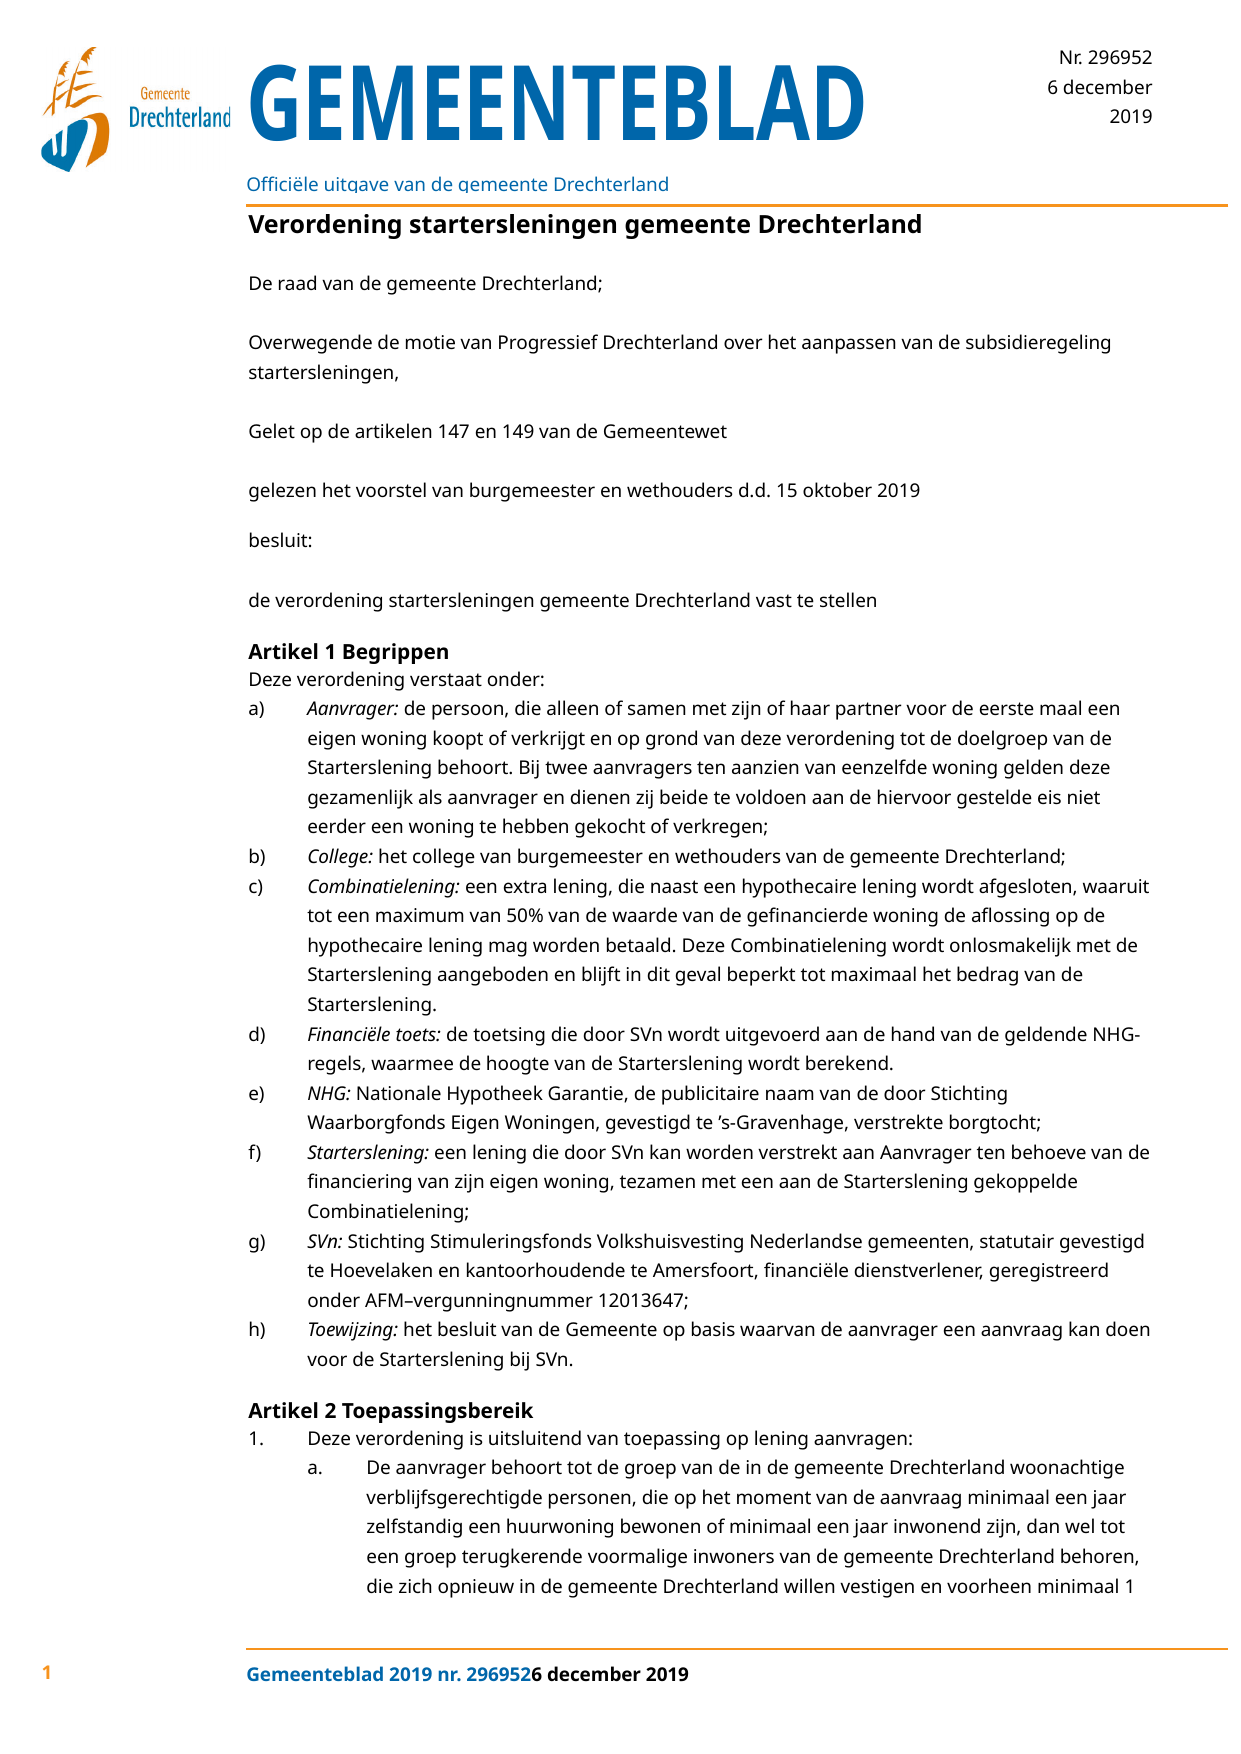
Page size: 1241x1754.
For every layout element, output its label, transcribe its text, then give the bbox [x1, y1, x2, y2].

list SVn: Stichting Stimuleringsfonds Volkshuisvesting Nederlandse gemeenten, statutair gevestigd te Hoevelaken en kantoorhoudende te Amersfoort, financiële dienstverlener, geregistreerd onder AFM–vergunningnummer 12013647; [248, 1228, 1152, 1313]
list Financiële toets: de toetsing die door SVn wordt uitgevoerd aan de hand van de geldende NHG-regels, waarmee de hoogte van de Starterslening wordt berekend. [248, 1021, 1152, 1076]
text Artikel 1 Begrippen [248, 637, 1152, 666]
list De aanvrager behoort tot de groep van de in de gemeente Drechterland woonachtige verblijfsgerechtigde personen, die op het moment van de aanvraag minimaal een jaar zelfstandig een huurwoning bewonen of minimaal een jaar inwonend zijn, dan wel tot een groep terugkerende voormalige inwoners van de gemeente Drechterland behoren, die zich opnieuw in de gemeente Drechterland willen vestigen en voorheen minimaal 1 [307, 1454, 1152, 1599]
text Deze verordening verstaat onder: [248, 666, 1152, 691]
picture [226, 115, 231, 124]
picture [41, 158, 64, 172]
text de verordening startersleningen gemeente Drechterland vast te stellen [248, 587, 1152, 613]
text gelezen het voorstel van burgemeester en wethouders d.d. 15 oktober 2019 [248, 477, 1152, 503]
text Overwegende de motie van Progressief Drechterland over het aanpassen van de subsidieregeling startersleningen, [248, 329, 1152, 385]
list Aanvrager: de persoon, die alleen of samen met zijn of haar partner voor de eerste maal een eigen woning koopt of verkrijgt en op grond van deze verordening tot de doelgroep van de Starterslening behoort. Bij twee aanvragers ten aanzien van eenzelfde woning gelden deze gezamenlijk als aanvrager en dienen zij beide te voldoen aan de hiervoor gestelde eis niet eerder een woning te hebben gekocht of verkregen; [248, 695, 1152, 839]
list Toewijzing: het besluit van de Gemeente op basis waarvan de aanvrager een aanvraag kan doen voor de Starterslening bij SVn. [248, 1317, 1152, 1372]
text Artikel 2 Toepassingsbereik [248, 1397, 1152, 1425]
text Verordening startersleningen gemeente Drechterland [248, 207, 1152, 241]
list College: het college van burgemeester en wethouders van de gemeente Drechterland; [248, 843, 1152, 869]
text Gelet op de artikelen 147 en 149 van de Gemeentewet [248, 418, 1152, 444]
list Deze verordening is uitsluitend van toepassing op lening aanvragen: [248, 1425, 1152, 1451]
text besluit: [248, 528, 1152, 553]
text De raad van de gemeente Drechterland; [248, 270, 1152, 296]
list Combinatielening: een extra lening, die naast een hypothecaire lening wordt afgesloten, waaruit tot een maximum van 50% van de waarde van de gefinancierde woning de aflossing op de hypothecaire lening mag worden betaald. Deze Combinatielening wordt onlosmakelijk met de Starterslening aangeboden en blijft in dit geval beperkt tot maximaal het bedrag van de Starterslening. [248, 873, 1152, 1017]
list NHG: Nationale Hypotheek Garantie, de publicitaire naam van de door Stichting Waarborgfonds Eigen Woningen, gevestigd te ’s-Gravenhage, verstrekte borgtocht; [248, 1080, 1152, 1135]
list Starterslening: een lening die door SVn kan worden verstrekt aan Aanvrager ten behoeve van de financiering van zijn eigen woning, tezamen met een aan de Starterslening gekoppelde Combinatielening; [248, 1139, 1152, 1224]
picture [41, 47, 231, 172]
